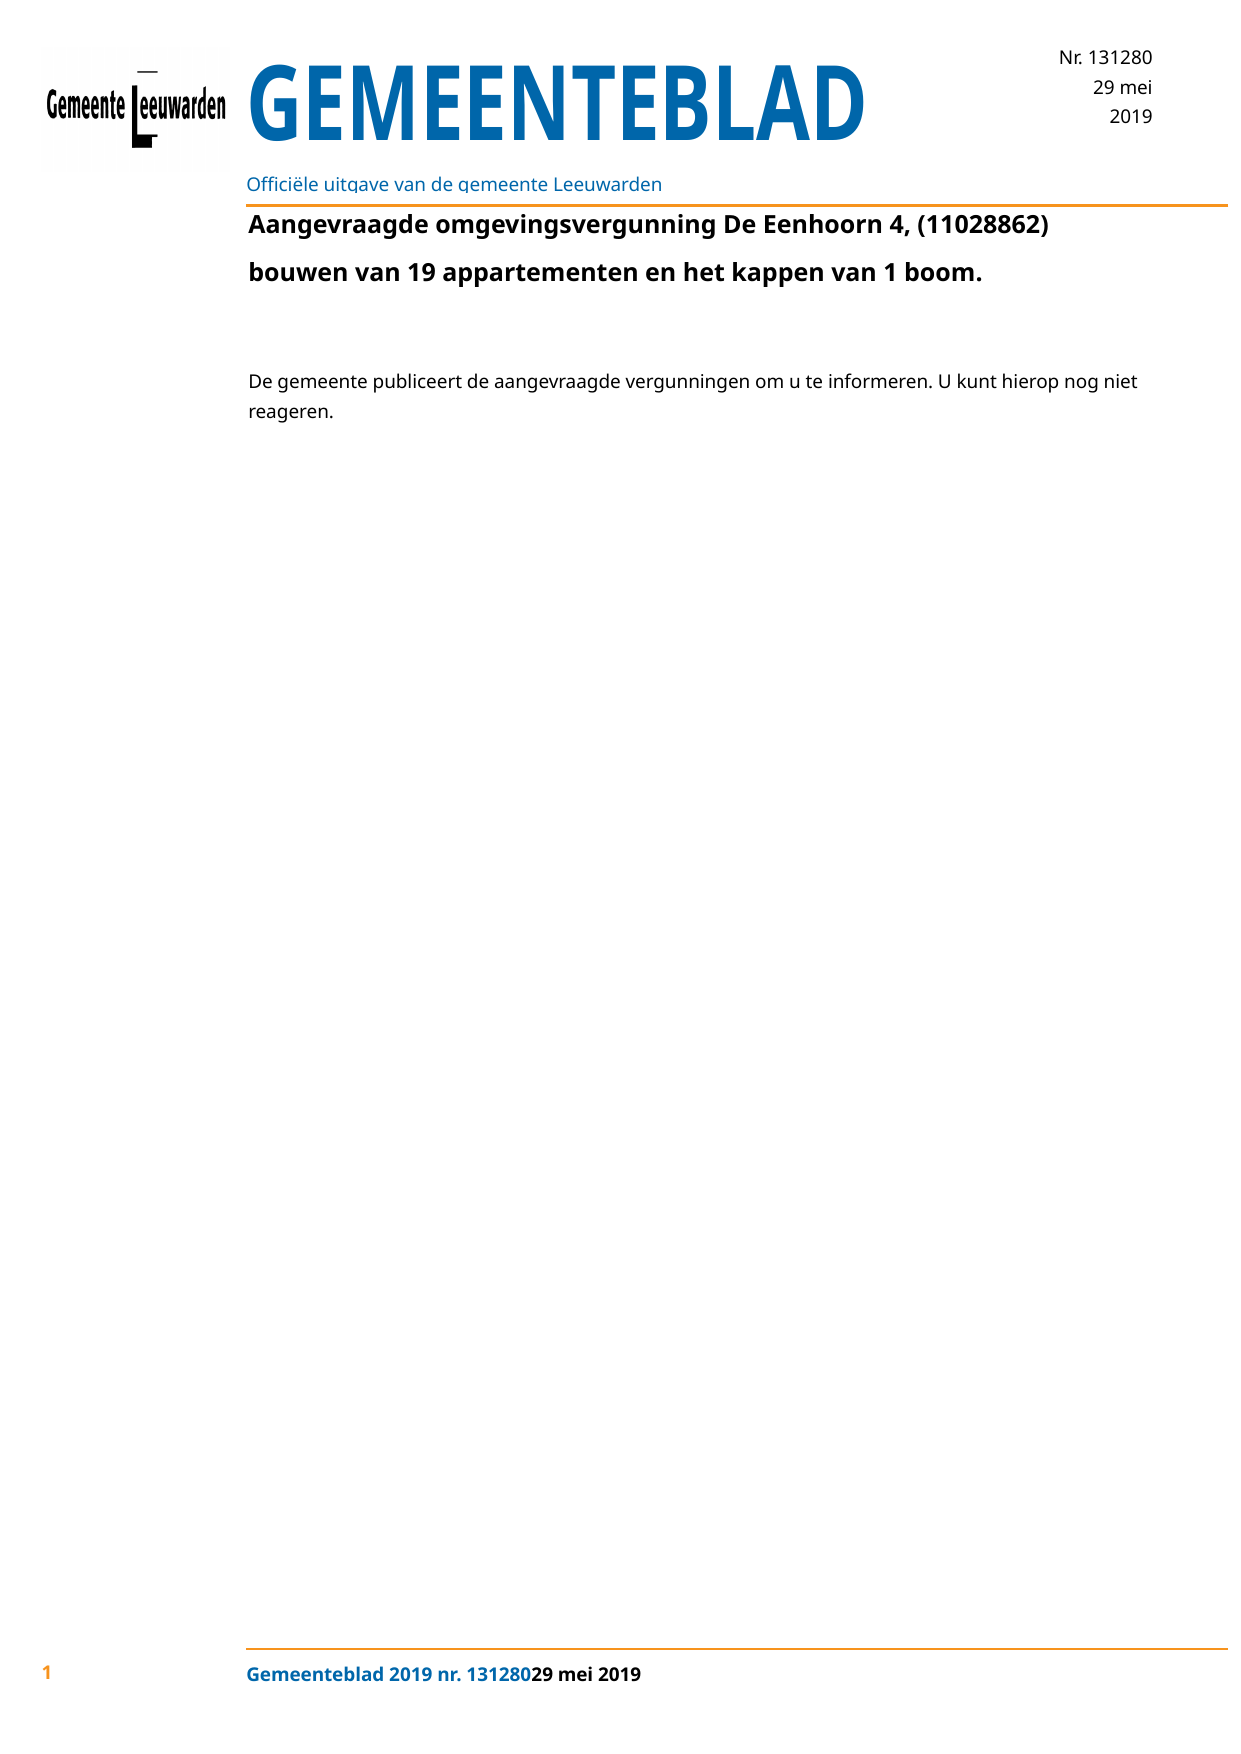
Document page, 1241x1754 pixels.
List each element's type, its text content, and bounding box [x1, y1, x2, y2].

text De gemeente publiceert de aangevraagde vergunningen om u te informeren. U kunt hierop nog niet reageren. [248, 368, 1152, 424]
text Aangevraagde omgevingsvergunning De Eenhoorn 4, (11028862) bouwen van 19 appartementen en het kappen van 1 boom. [248, 207, 1152, 288]
picture [41, 47, 231, 172]
